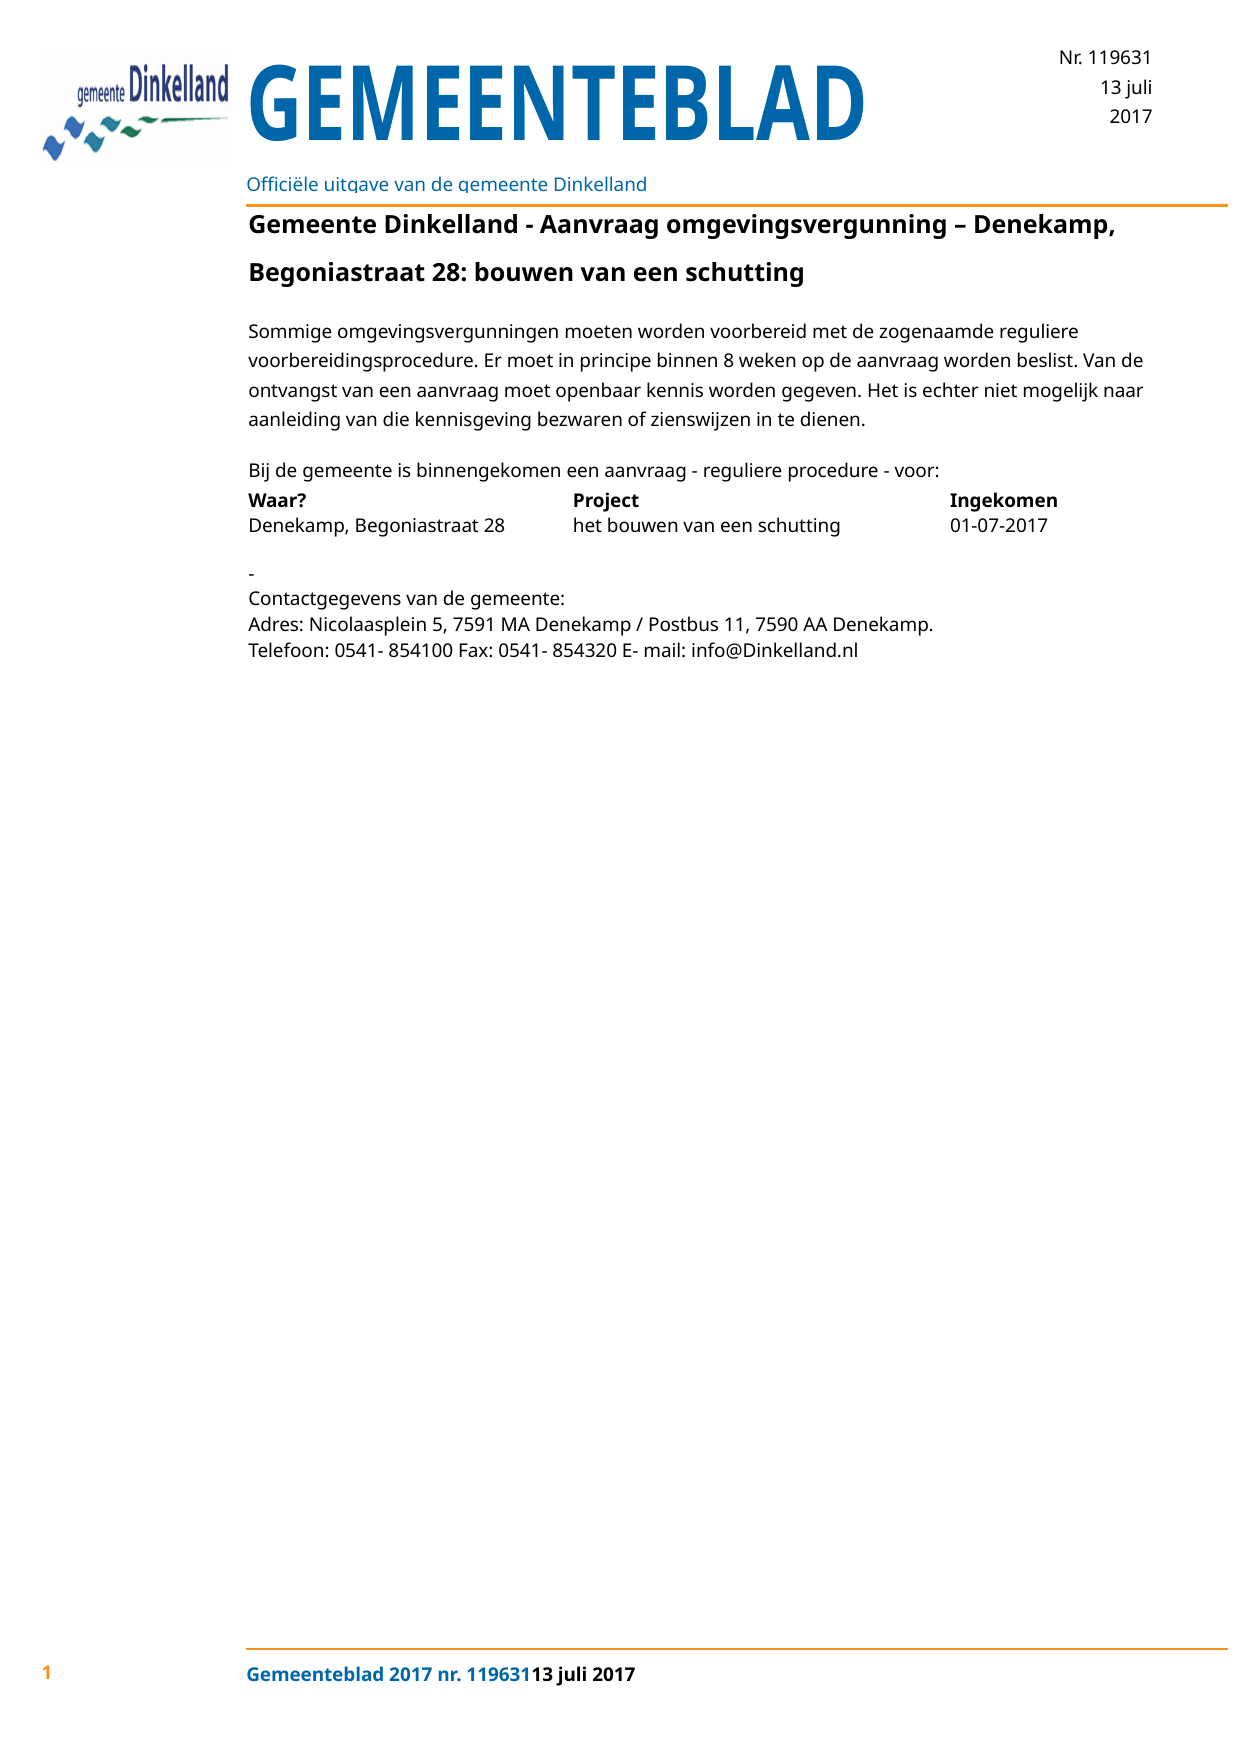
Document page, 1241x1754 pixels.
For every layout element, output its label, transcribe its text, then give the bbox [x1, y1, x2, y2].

table_cell het bouwen van een schutting [573, 513, 950, 538]
text Adres: Nicolaasplein 5, 7591 MA Denekamp / Postbus 11, 7590 AA Denekamp. [248, 611, 1152, 637]
table_header Waar? [248, 487, 573, 512]
text Contactgegevens van de gemeente: [248, 585, 1152, 611]
text - [248, 560, 1152, 585]
text Telefoon: 0541- 854100 Fax: 0541- 854320 E- mail: info@Dinkelland.nl [248, 637, 1152, 663]
table_cell Denekamp, Begoniastraat 28 [248, 513, 573, 538]
text Bij de gemeente is binnengekomen een aanvraag - reguliere procedure - voor: [248, 457, 1152, 483]
table_header Ingekomen [950, 487, 1152, 512]
text Sommige omgevingsvergunningen moeten worden voorbereid met de zogenaamde reguliere voorbereidingsprocedure. Er moet in principe binnen 8 weken op de aanvraag worden beslist. Van de ontvangst van een aanvraag moet openbaar kennis worden gegeven. Het is echter niet mogelijk naar aanleiding van die kennisgeving bezwaren of zienswijzen in te dienen. [248, 318, 1152, 432]
table_header Project [573, 487, 950, 512]
text Gemeente Dinkelland - Aanvraag omgevingsvergunning – Denekamp, Begoniastraat 28: bouwen van een schutting [248, 207, 1152, 288]
picture [41, 47, 231, 172]
table_cell 01-07-2017 [950, 513, 1152, 538]
